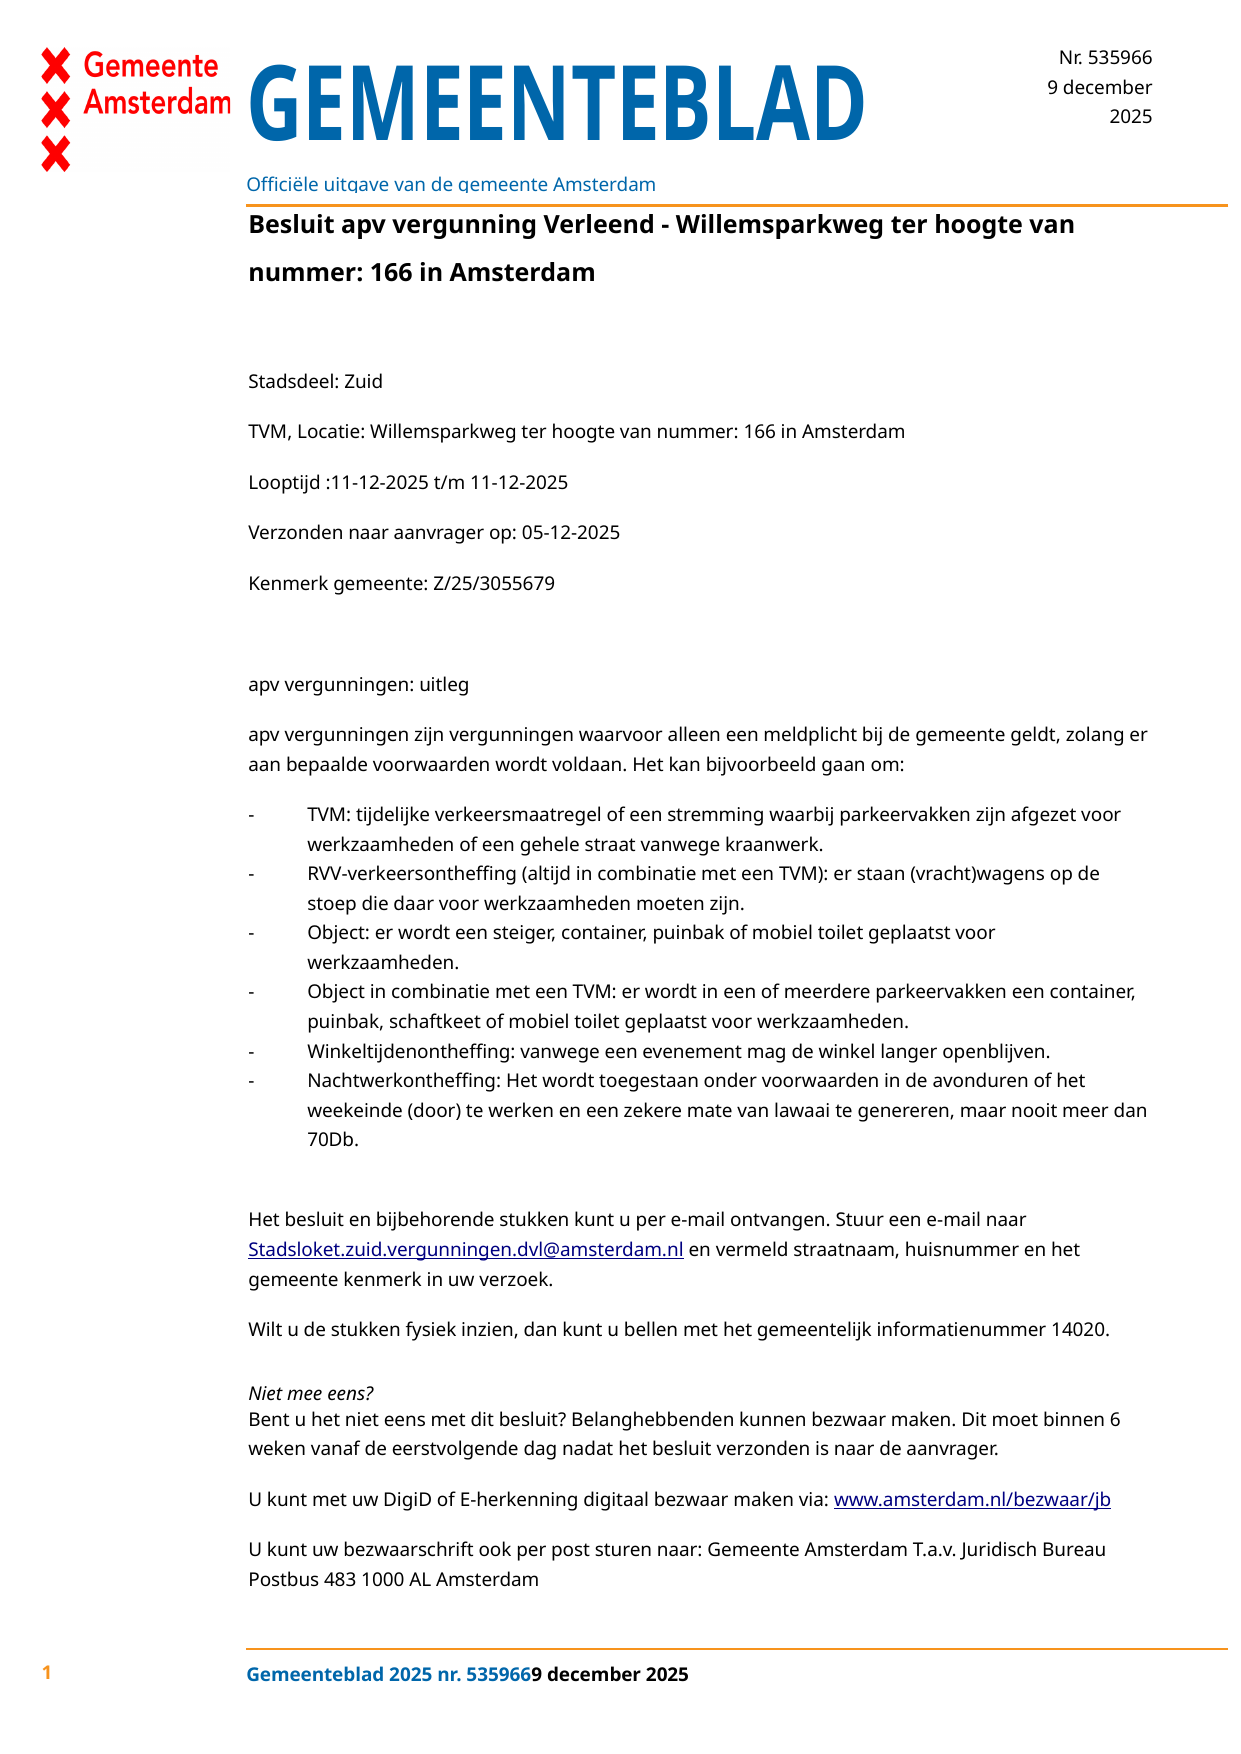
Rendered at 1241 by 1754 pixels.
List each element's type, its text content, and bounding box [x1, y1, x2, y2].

list Object in combinatie met een TVM: er wordt in een of meerdere parkeervakken een container, puinbak, schaftkeet of mobiel toilet geplaatst voor werkzaamheden. [248, 979, 1152, 1034]
text Kenmerk gemeente: Z/25/3055679 [248, 570, 1152, 596]
list TVM: tijdelijke verkeersmaatregel of een stremming waarbij parkeervakken zijn afgezet voor werkzaamheden of een gehele straat vanwege kraanwerk. [248, 801, 1152, 857]
text Bent u het niet eens met dit besluit? Belanghebbenden kunnen bezwaar maken. Dit moet binnen 6 weken vanaf de eerstvolgende dag nadat het besluit verzonden is naar de aanvrager. [248, 1406, 1152, 1461]
list Nachtwerkontheffing: Het wordt toegestaan onder voorwaarden in de avonduren of het weekeinde (door) te werken en een zekere mate van lawaai te genereren, maar nooit meer dan 70Db. [248, 1067, 1152, 1152]
text Wilt u de stukken fysiek inzien, dan kunt u bellen met het gemeentelijk informatienummer 14020. [248, 1316, 1152, 1342]
text Looptijd :11-12-2025 t/m 11-12-2025 [248, 469, 1152, 495]
text Het besluit en bijbehorende stukken kunt u per e-mail ontvangen. Stuur een e-mail naar Stadsloket.zuid.vergunningen.dvl@amsterdam.nl en vermeld straatnaam, huisnummer en het gemeente kenmerk in uw verzoek. [248, 1207, 1152, 1292]
text U kunt uw bezwaarschrift ook per post sturen naar: Gemeente Amsterdam T.a.v. Juridisch Bureau Postbus 483 1000 AL Amsterdam [248, 1536, 1152, 1592]
text Verzonden naar aanvrager op: 05-12-2025 [248, 519, 1152, 545]
text Niet mee eens? [248, 1380, 1152, 1406]
list Object: er wordt een steiger, container, puinbak of mobiel toilet geplaatst voor werkzaamheden. [248, 919, 1152, 975]
text U kunt met uw DigiD of E-herkenning digitaal bezwaar maken via: www.amsterdam.nl/bezwaar/jb [248, 1486, 1152, 1512]
text TVM, Locatie: Willemsparkweg ter hoogte van nummer: 166 in Amsterdam [248, 419, 1152, 444]
text apv vergunningen zijn vergunningen waarvoor alleen een meldplicht bij de gemeente geldt, zolang er aan bepaalde voorwaarden wordt voldaan. Het kan bijvoorbeeld gaan om: [248, 721, 1152, 777]
list Winkeltijdenontheffing: vanwege een evenement mag de winkel langer openblijven. [248, 1038, 1152, 1064]
text apv vergunningen: uitleg [248, 671, 1152, 697]
picture [41, 47, 231, 172]
text Stadsdeel: Zuid [248, 368, 1152, 394]
list RVV-verkeersontheffing (altijd in combinatie met een TVM): er staan (vracht)wagens op de stoep die daar voor werkzaamheden moeten zijn. [248, 860, 1152, 916]
text Besluit apv vergunning Verleend - Willemsparkweg ter hoogte van nummer: 166 in Amsterdam [248, 207, 1152, 288]
